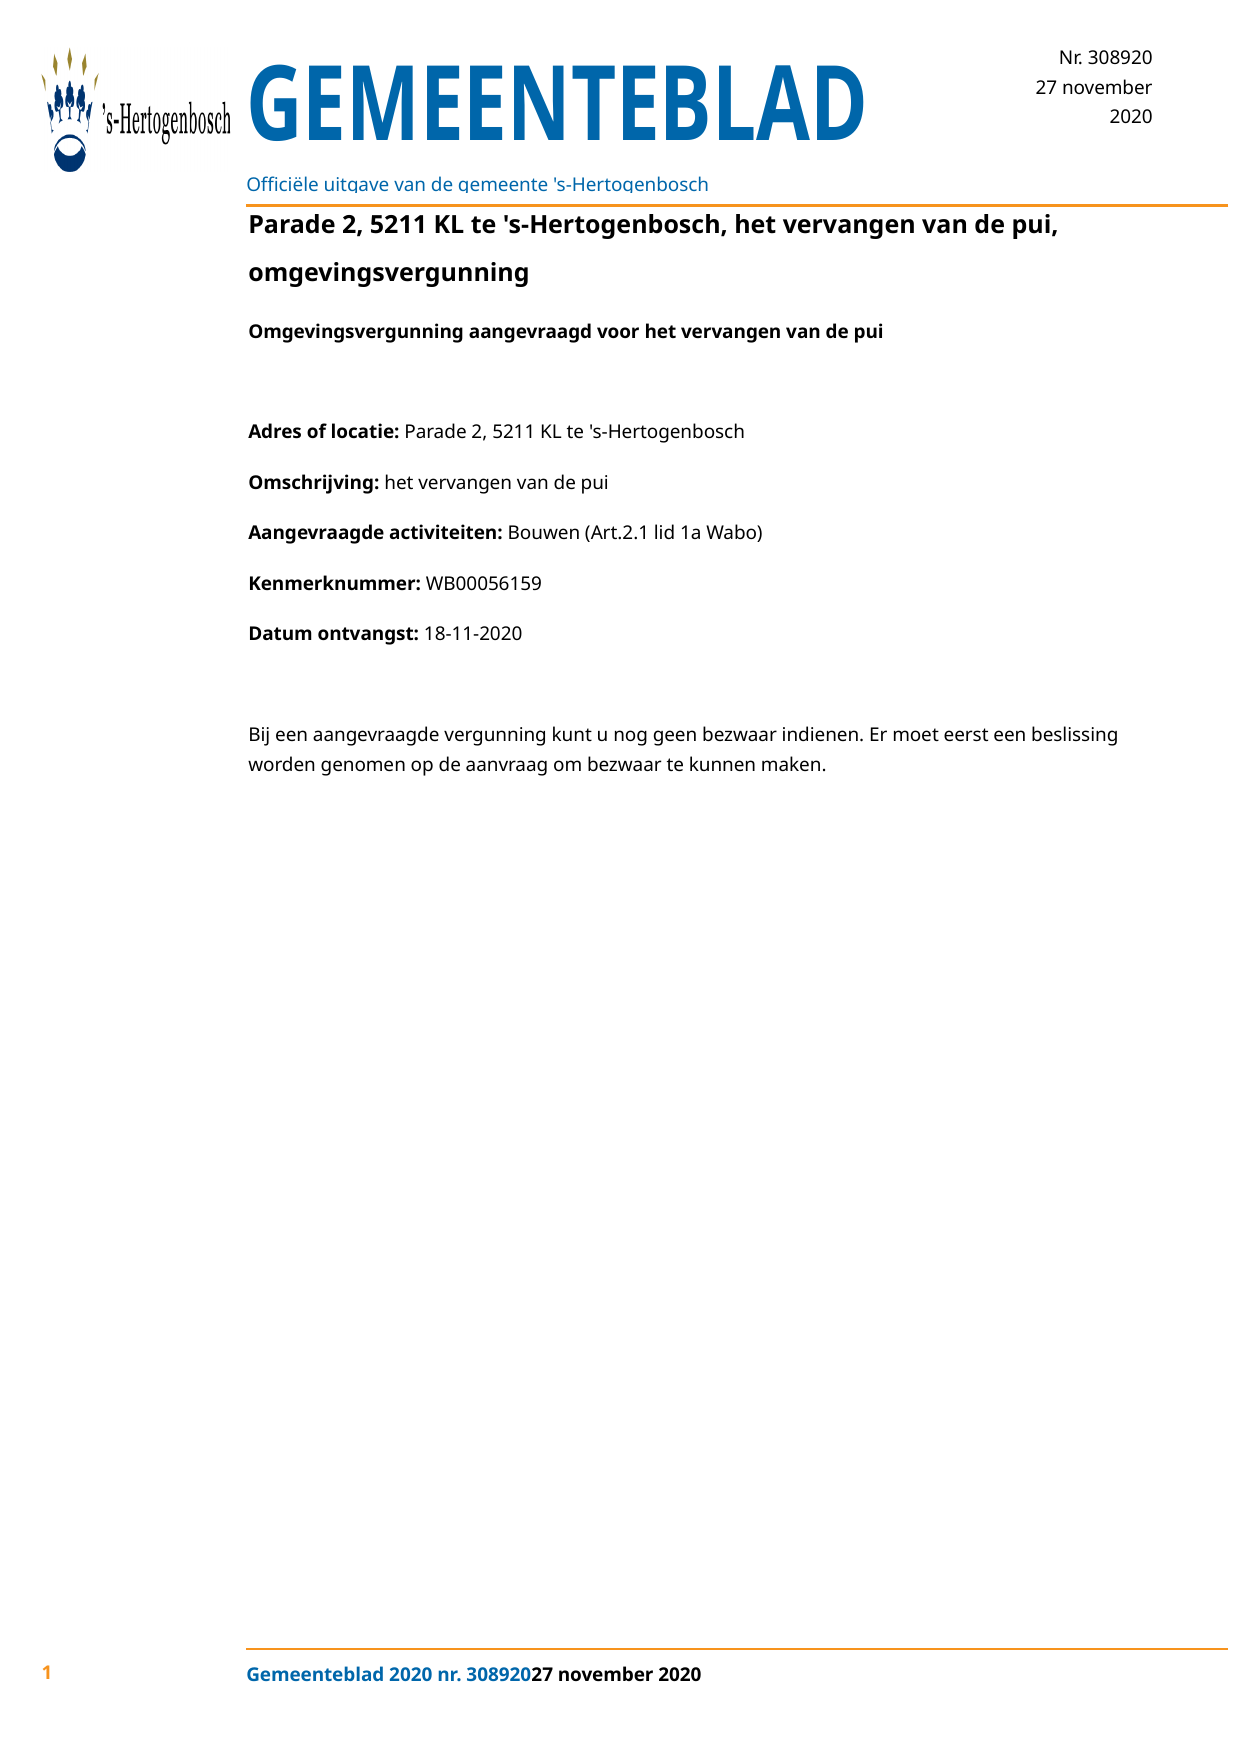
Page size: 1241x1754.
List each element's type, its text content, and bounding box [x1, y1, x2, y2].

text Kenmerknummer: WB00056159 [248, 570, 1152, 596]
text Bij een aangevraagde vergunning kunt u nog geen bezwaar indienen. Er moet eerst een beslissing worden genomen op de aanvraag om bezwaar te kunnen maken. [248, 721, 1152, 777]
text Aangevraagde activiteiten: Bouwen (Art.2.1 lid 1a Wabo) [248, 519, 1152, 545]
text Omschrijving: het vervangen van de pui [248, 469, 1152, 495]
text Omgevingsvergunning aangevraagd voor het vervangen van de pui [248, 318, 1152, 344]
text Adres of locatie: Parade 2, 5211 KL te 's-Hertogenbosch [248, 419, 1152, 444]
text Parade 2, 5211 KL te 's-Hertogenbosch, het vervangen van de pui, omgevingsvergunning [248, 207, 1152, 288]
text Datum ontvangst: 18-11-2020 [248, 620, 1152, 646]
picture [41, 47, 231, 172]
